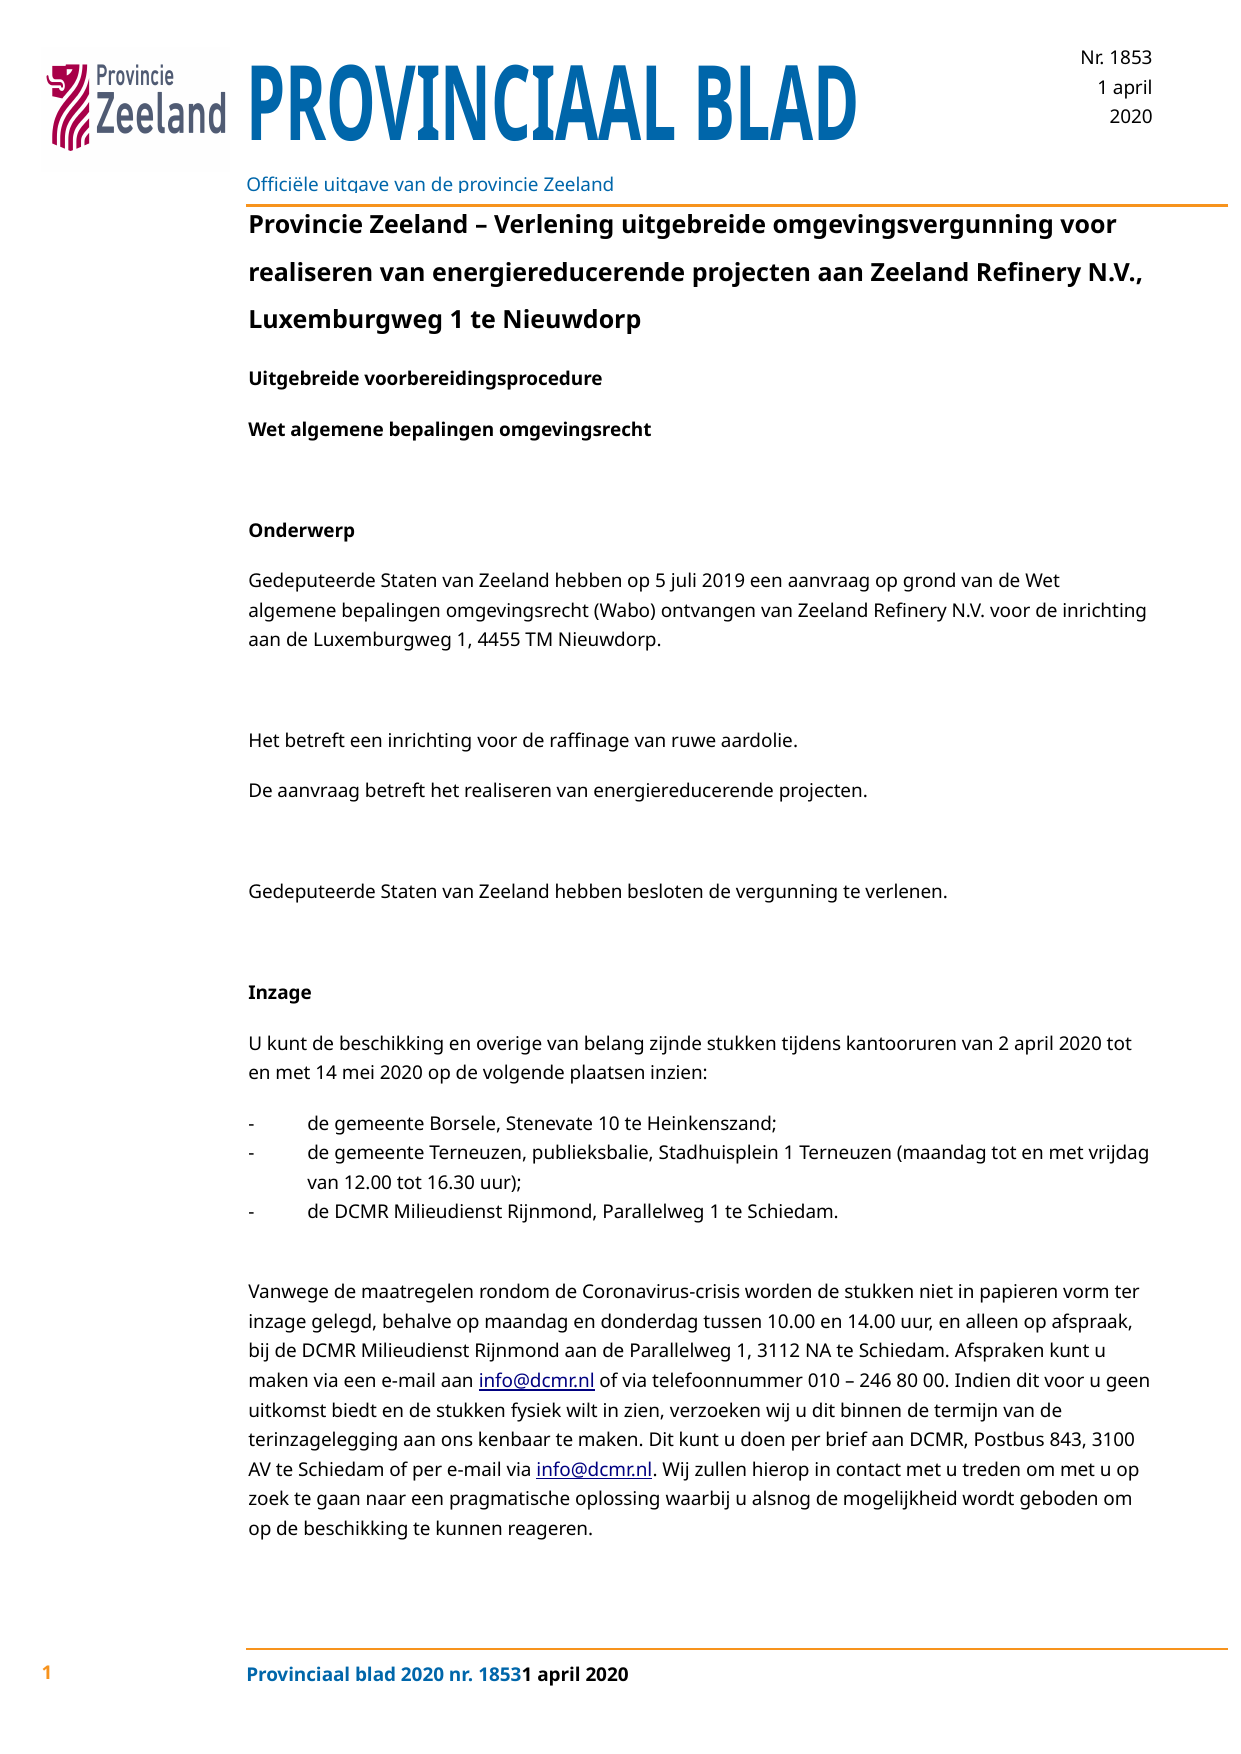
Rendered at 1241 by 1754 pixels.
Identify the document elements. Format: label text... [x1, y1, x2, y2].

text De aanvraag betreft het realiseren van energiereducerende projecten. [248, 778, 1152, 803]
text Provincie Zeeland – Verlening uitgebreide omgevingsvergunning voor realiseren van energiereducerende projecten aan Zeeland Refinery N.V., Luxemburgweg 1 te Nieuwdorp [248, 207, 1152, 336]
text Uitgebreide voorbereidingsprocedure [248, 366, 1152, 391]
text Wet algemene bepalingen omgevingsrecht [248, 416, 1152, 442]
text U kunt de beschikking en overige van belang zijnde stukken tijdens kantooruren van 2 april 2020 tot en met 14 mei 2020 op de volgende plaatsen inzien: [248, 1030, 1152, 1085]
text Inzage [248, 979, 1152, 1005]
list de DCMR Milieudienst Rijnmond, Parallelweg 1 te Schiedam. [248, 1198, 1152, 1224]
list de gemeente Terneuzen, publieksbalie, Stadhuisplein 1 Terneuzen (maandag tot en met vrijdag van 12.00 tot 16.30 uur); [248, 1139, 1152, 1194]
text Het betreft een inrichting voor de raffinage van ruwe aardolie. [248, 727, 1152, 753]
text Gedeputeerde Staten van Zeeland hebben besloten de vergunning te verlenen. [248, 878, 1152, 904]
text Onderwerp [248, 517, 1152, 542]
picture [41, 47, 231, 172]
text Vanwege de maatregelen rondom de Coronavirus-crisis worden de stukken niet in papieren vorm ter inzage gelegd, behalve op maandag en donderdag tussen 10.00 en 14.00 uur, en alleen op afspraak, bij de DCMR Milieudienst Rijnmond aan de Parallelweg 1, 3112 NA te Schiedam. Afspraken kunt u maken via een e-mail aan info@dcmr.nl of via telefoonnummer 010 – 246 80 00. Indien dit voor u geen uitkomst biedt en de stukken fysiek wilt in zien, verzoeken wij u dit binnen de termijn van de terinzagelegging aan ons kenbaar te maken. Dit kunt u doen per brief aan DCMR, Postbus 843, 3100 AV te Schiedam of per e-mail via info@dcmr.nl. Wij zullen hierop in contact met u treden om met u op zoek te gaan naar een pragmatische oplossing waarbij u alsnog de mogelijkheid wordt geboden om op de beschikking te kunnen reageren. [248, 1278, 1152, 1541]
text Gedeputeerde Staten van Zeeland hebben op 5 juli 2019 een aanvraag op grond van de Wet algemene bepalingen omgevingsrecht (Wabo) ontvangen van Zeeland Refinery N.V. voor de inrichting aan de Luxemburgweg 1, 4455 TM Nieuwdorp. [248, 567, 1152, 652]
list de gemeente Borsele, Stenevate 10 te Heinkenszand; [248, 1110, 1152, 1135]
